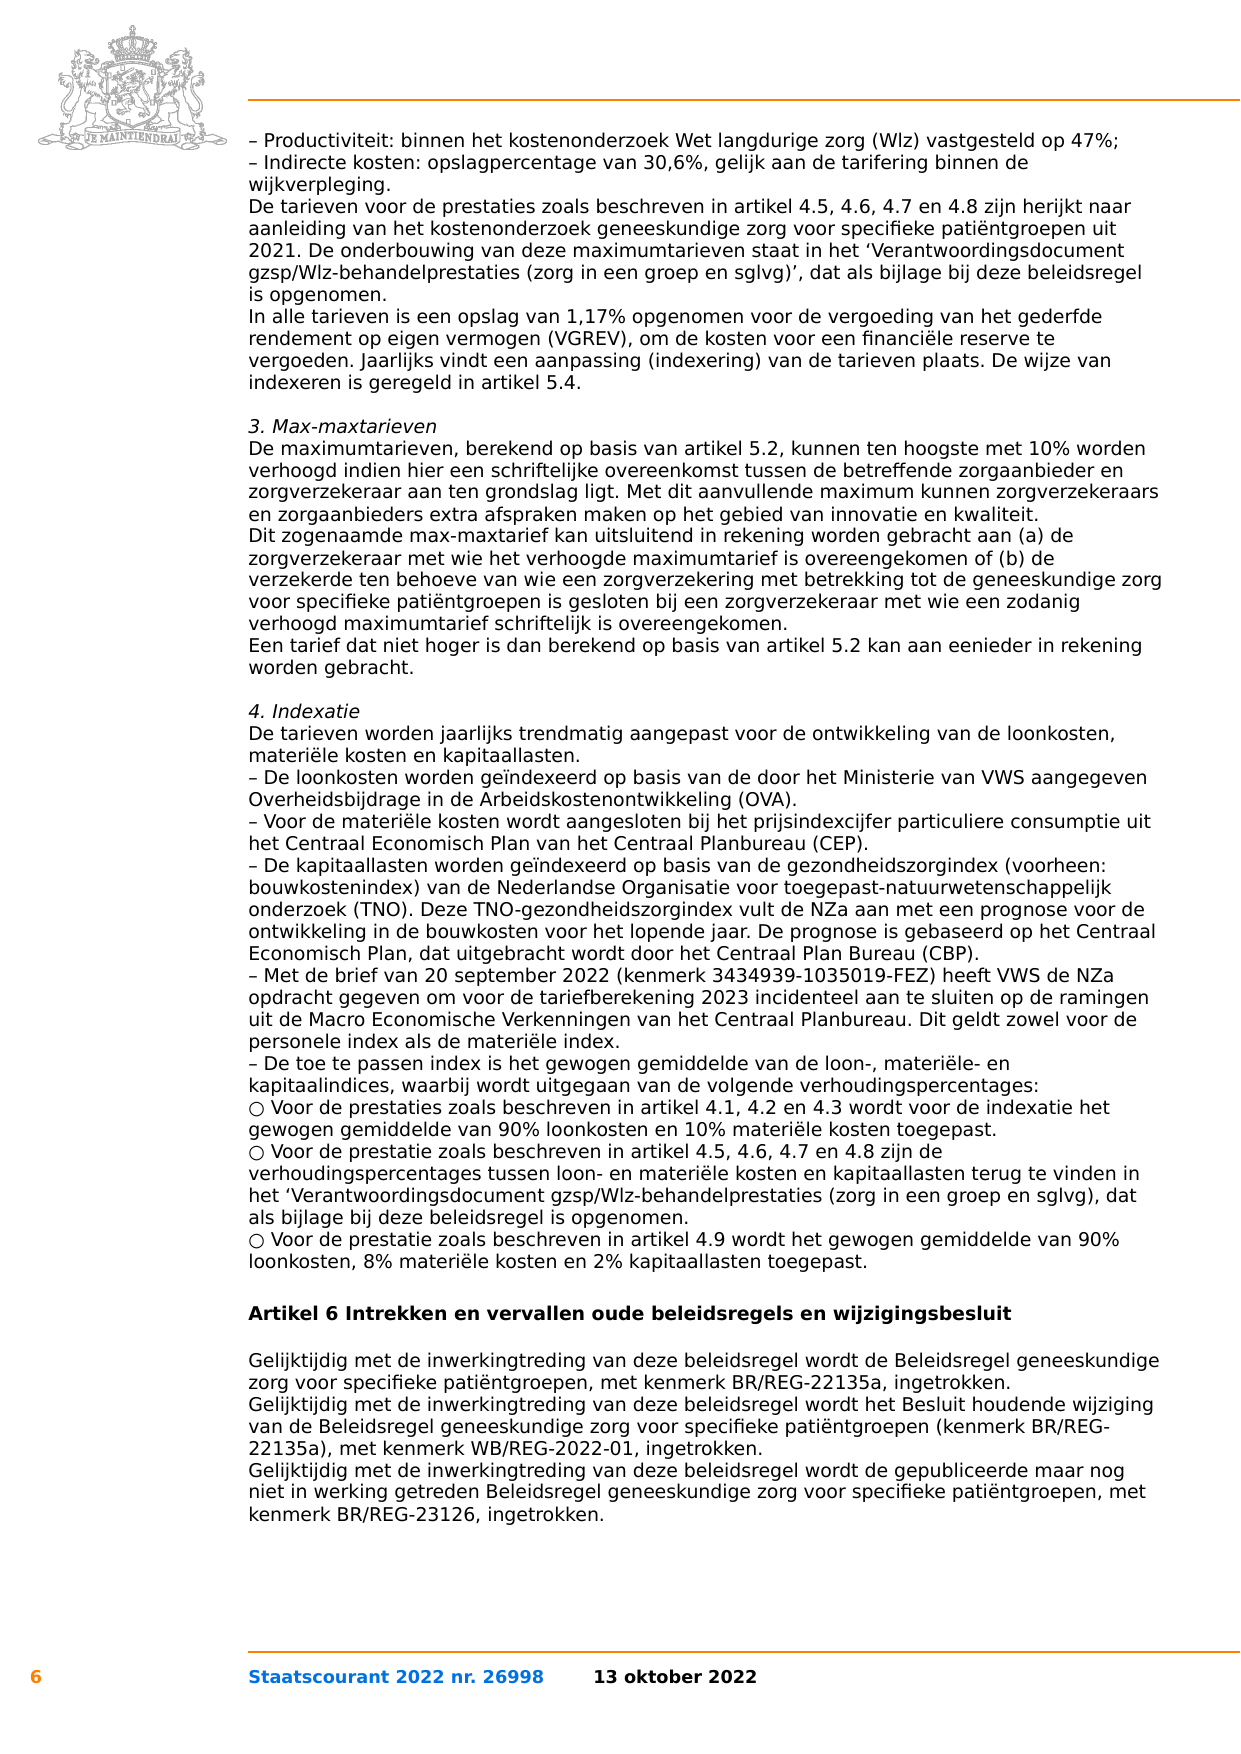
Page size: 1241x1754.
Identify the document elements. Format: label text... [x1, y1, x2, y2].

text – De kapitaallasten worden geïndexeerd op basis van de gezondheidszorgindex (voorheen: bouwkostenindex) van de Nederlandse Organisatie voor toegepast-natuurwetenschappelijk onderzoek (TNO). Deze TNO-gezondheidszorgindex vult de NZa aan met een prognose voor de ontwikkeling in de bouwkosten voor het lopende jaar. De prognose is gebaseerd op het Centraal Economisch Plan, dat uitgebracht wordt door het Centraal Plan Bureau (CBP). [248, 855, 1163, 965]
text – Met de brief van 20 september 2022 (kenmerk 3434939-1035019-FEZ) heeft VWS de NZa opdracht gegeven om voor de tariefberekening 2023 incidenteel aan te sluiten op de ramingen uit de Macro Economische Verkenningen van het Centraal Planbureau. Dit geldt zowel voor de personele index als de materiële index. [248, 965, 1163, 1053]
text ○ Voor de prestatie zoals beschreven in artikel 4.5, 4.6, 4.7 en 4.8 zijn de verhoudingspercentages tussen loon- en materiële kosten en kapitaallasten terug te vinden in het ‘Verantwoordingsdocument gzsp/Wlz-behandelprestaties (zorg in een groep en sglvg), dat als bijlage bij deze beleidsregel is opgenomen. [248, 1141, 1163, 1229]
text – De loonkosten worden geïndexeerd op basis van de door het Ministerie van VWS aangegeven Overheidsbijdrage in de Arbeidskostenontwikkeling (OVA). [248, 767, 1163, 811]
picture [38, 25, 227, 150]
text – Indirecte kosten: opslagpercentage van 30,6%, gelijk aan de tarifering binnen de wijkverpleging. [248, 152, 1163, 196]
text – De toe te passen index is het gewogen gemiddelde van de loon-, materiële- en kapitaalindices, waarbij wordt uitgegaan van de volgende verhoudingspercentages: [248, 1053, 1163, 1097]
text De tarieven voor de prestaties zoals beschreven in artikel 4.5, 4.6, 4.7 en 4.8 zijn herijkt naar aanleiding van het kostenonderzoek geneeskundige zorg voor specifieke patiëntgroepen uit 2021. De onderbouwing van deze maximumtarieven staat in het ‘Verantwoordingsdocument gzsp/Wlz-behandelprestaties (zorg in een groep en sglvg)’, dat als bijlage bij deze beleidsregel is opgenomen. [248, 196, 1163, 306]
text Gelijktijdig met de inwerkingtreding van deze beleidsregel wordt de Beleidsregel geneeskundige zorg voor specifieke patiëntgroepen, met kenmerk BR/REG-22135a, ingetrokken. [248, 1349, 1163, 1393]
text Gelijktijdig met de inwerkingtreding van deze beleidsregel wordt het Besluit houdende wijziging van de Beleidsregel geneeskundige zorg voor specifieke patiëntgroepen (kenmerk BR/REG-22135a), met kenmerk WB/REG-2022-01, ingetrokken. [248, 1393, 1163, 1459]
text Een tarief dat niet hoger is dan berekend op basis van artikel 5.2 kan aan eenieder in rekening worden gebracht. [248, 635, 1163, 679]
subtitle 4. Indexatie [248, 701, 1163, 723]
text De maximumtarieven, berekend op basis van artikel 5.2, kunnen ten hoogste met 10% worden verhoogd indien hier een schriftelijke overeenkomst tussen de betreffende zorgaanbieder en zorgverzekeraar aan ten grondslag ligt. Met dit aanvullende maximum kunnen zorgverzekeraars en zorgaanbieders extra afspraken maken op het gebied van innovatie en kwaliteit. [248, 437, 1163, 525]
subtitle Artikel 6 Intrekken en vervallen oude beleidsregels en wijzigingsbesluit [248, 1303, 1163, 1324]
text In alle tarieven is een opslag van 1,17% opgenomen voor de vergoeding van het gederfde rendement op eigen vermogen (VGREV), om de kosten voor een financiële reserve te vergoeden. Jaarlijks vindt een aanpassing (indexering) van de tarieven plaats. De wijze van indexeren is geregeld in artikel 5.4. [248, 306, 1163, 394]
subtitle 3. Max-maxtarieven [248, 416, 1163, 437]
text ○ Voor de prestaties zoals beschreven in artikel 4.1, 4.2 en 4.3 wordt voor de indexatie het gewogen gemiddelde van 90% loonkosten en 10% materiële kosten toegepast. [248, 1097, 1163, 1141]
text Gelijktijdig met de inwerkingtreding van deze beleidsregel wordt de gepubliceerde maar nog niet in werking getreden Beleidsregel geneeskundige zorg voor specifieke patiëntgroepen, met kenmerk BR/REG-23126, ingetrokken. [248, 1459, 1163, 1525]
text De tarieven worden jaarlijks trendmatig aangepast voor de ontwikkeling van de loonkosten, materiële kosten en kapitaallasten. [248, 723, 1163, 767]
text – Productiviteit: binnen het kostenonderzoek Wet langdurige zorg (Wlz) vastgesteld op 47%; [248, 130, 1163, 152]
text – Voor de materiële kosten wordt aangesloten bij het prijsindexcijfer particuliere consumptie uit het Centraal Economisch Plan van het Centraal Planbureau (CEP). [248, 811, 1163, 855]
text ○ Voor de prestatie zoals beschreven in artikel 4.9 wordt het gewogen gemiddelde van 90% loonkosten, 8% materiële kosten en 2% kapitaallasten toegepast. [248, 1229, 1163, 1273]
text Dit zogenaamde max-maxtarief kan uitsluitend in rekening worden gebracht aan (a) de zorgverzekeraar met wie het verhoogde maximumtarief is overeengekomen of (b) de verzekerde ten behoeve van wie een zorgverzekering met betrekking tot de geneeskundige zorg voor specifieke patiëntgroepen is gesloten bij een zorgverzekeraar met wie een zodanig verhoogd maximumtarief schriftelijk is overeengekomen. [248, 525, 1163, 635]
